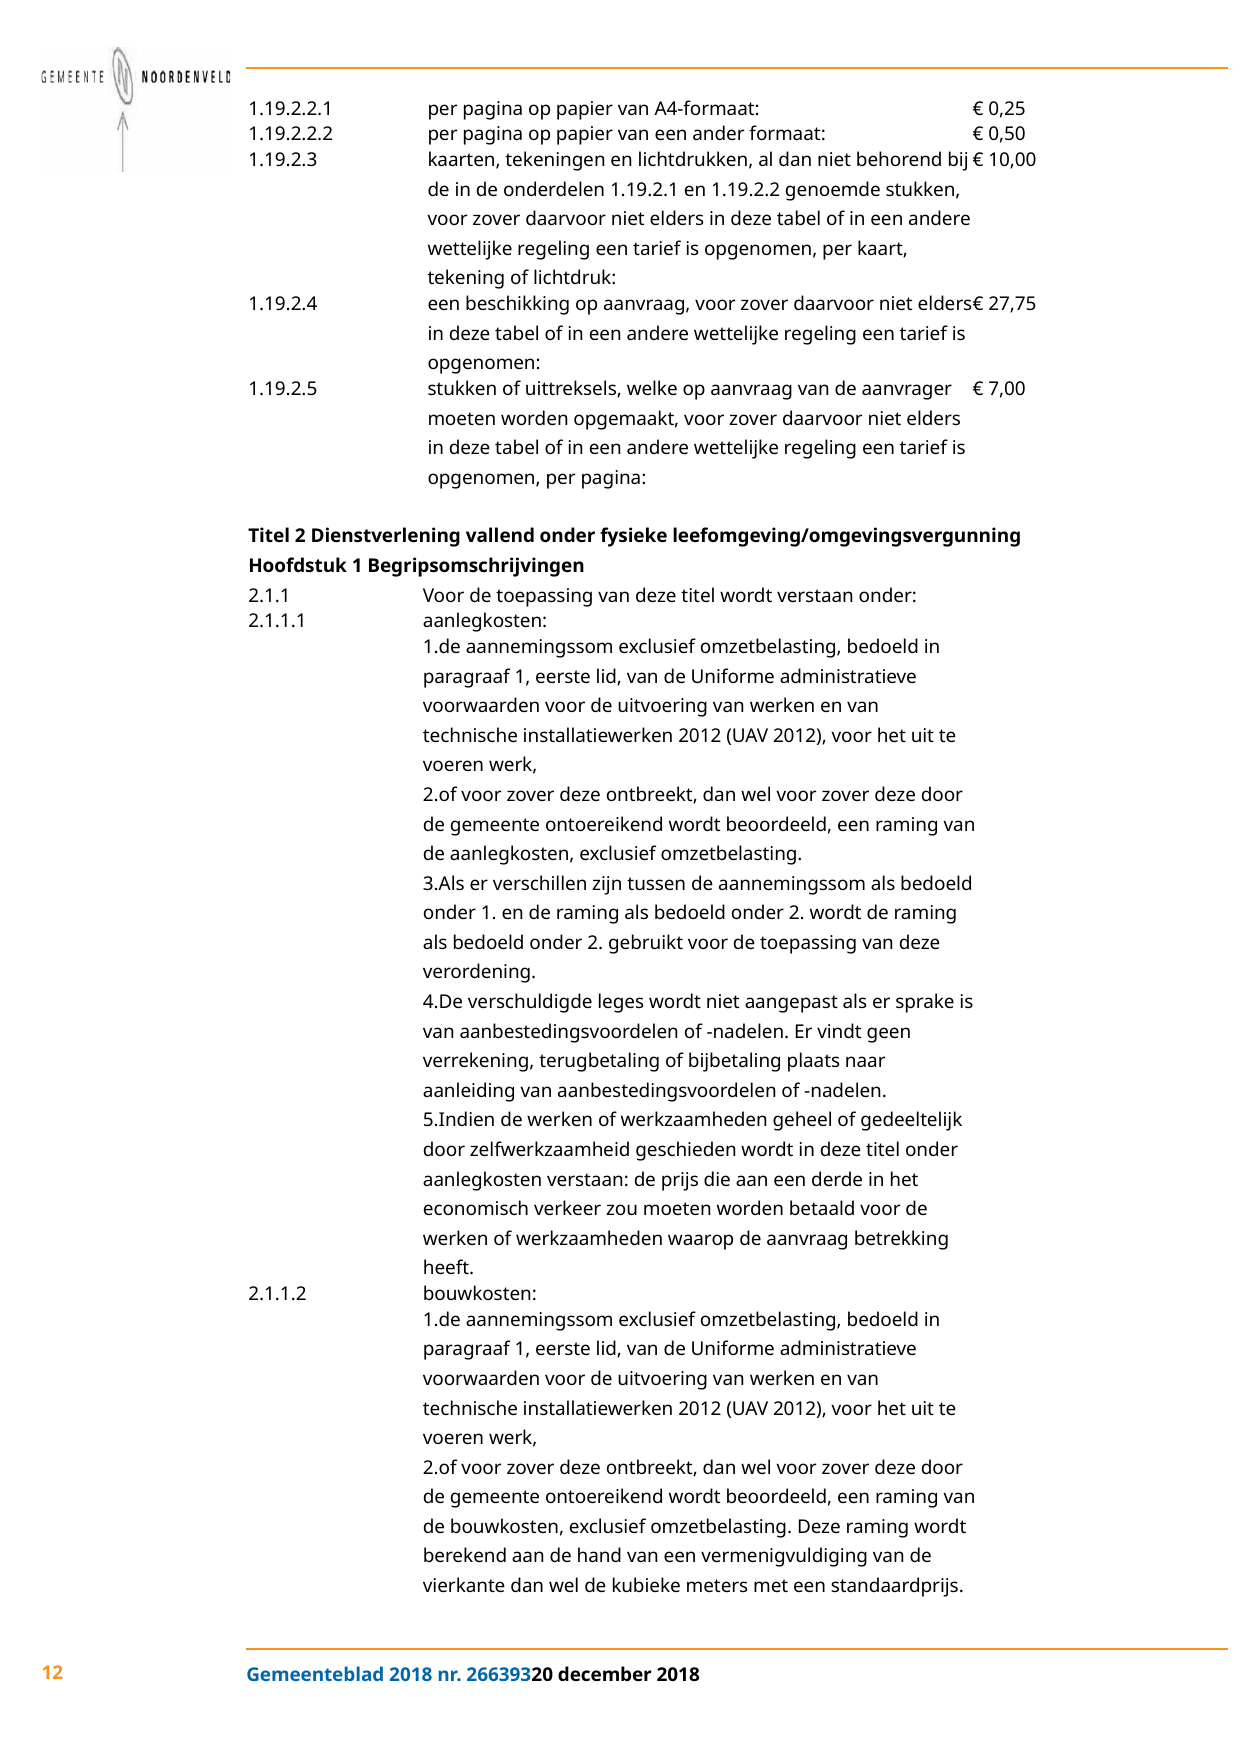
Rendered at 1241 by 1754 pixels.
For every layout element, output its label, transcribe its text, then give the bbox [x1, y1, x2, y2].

table_cell stukken of uittreksels, welke op aanvraag van de aanvrager moeten worden opgemaakt, voor zover daarvoor niet elders in deze tabel of in een andere wettelijke regeling een tarief is opgenomen, per pagina: [427, 375, 972, 490]
table_cell [248, 633, 423, 1280]
table_cell per pagina op papier van een ander formaat: [427, 121, 972, 146]
table_cell [977, 608, 1152, 633]
table_cell [977, 1306, 1152, 1598]
table_cell 2.1.1.1 [248, 608, 423, 633]
table_header 2.1.1 [248, 582, 423, 607]
table_cell 1.de aannemingssom exclusief omzetbelasting, bedoeld in paragraaf 1, eerste lid, van de Uniforme administratieve voorwaarden voor de uitvoering van werken en van technische installatiewerken 2012 (UAV 2012), voor het uit te voeren werk, 2.of voor zover deze ontbreekt, dan wel voor zover deze door de gemeente ontoereikend wordt beoordeeld, een raming van de bouwkosten, exclusief omzetbelasting. Deze raming wordt berekend aan de hand van een vermenigvuldiging van de vierkante dan wel de kubieke meters met een standaardprijs. [423, 1306, 977, 1598]
table_header Voor de toepassing van deze titel wordt verstaan onder: [423, 582, 977, 607]
table_cell 2.1.1.2 [248, 1280, 423, 1306]
table_cell een beschikking op aanvraag, voor zover daarvoor niet elders in deze tabel of in een andere wettelijke regeling een tarief is opgenomen: [427, 290, 972, 375]
table_cell 1.19.2.2.1 [248, 95, 427, 121]
table_cell per pagina op papier van A4-formaat: [427, 95, 972, 121]
table_cell 1.19.2.4 [248, 290, 427, 375]
table_cell [248, 1306, 423, 1598]
table_cell bouwkosten: [423, 1280, 977, 1306]
table_cell aanlegkosten: [423, 608, 977, 633]
table_cell € 7,00 [973, 375, 1152, 490]
table_cell [977, 633, 1152, 1280]
table_cell € 10,00 [973, 146, 1152, 290]
text Hoofdstuk 1 Begripsomschrijvingen [248, 552, 1152, 578]
table_cell kaarten, tekeningen en lichtdrukken, al dan niet behorend bij de in de onderdelen 1.19.2.1 en 1.19.2.2 genoemde stukken, voor zover daarvoor niet elders in deze tabel of in een andere wettelijke regeling een tarief is opgenomen, per kaart, tekening of lichtdruk: [427, 146, 972, 290]
table_cell 1.19.2.3 [248, 146, 427, 290]
table_cell [977, 1280, 1152, 1306]
table_cell € 0,50 [973, 121, 1152, 146]
table_cell € 27,75 [973, 290, 1152, 375]
table_cell 1.19.2.5 [248, 375, 427, 490]
text Titel 2 Dienstverlening vallend onder fysieke leefomgeving/omgevingsvergunning [248, 522, 1152, 548]
table_cell 1.19.2.2.2 [248, 121, 427, 146]
table_header [977, 582, 1152, 607]
table_cell € 0,25 [973, 95, 1152, 121]
picture [41, 47, 231, 172]
table_cell 1.de aannemingssom exclusief omzetbelasting, bedoeld in paragraaf 1, eerste lid, van de Uniforme administratieve voorwaarden voor de uitvoering van werken en van technische installatiewerken 2012 (UAV 2012), voor het uit te voeren werk, 2.of voor zover deze ontbreekt, dan wel voor zover deze door de gemeente ontoereikend wordt beoordeeld, een raming van de aanlegkosten, exclusief omzetbelasting. 3.Als er verschillen zijn tussen de aannemingssom als bedoeld onder 1. en de raming als bedoeld onder 2. wordt de raming als bedoeld onder 2. gebruikt voor de toepassing van deze verordening. 4.De verschuldigde leges wordt niet aangepast als er sprake is van aanbestedingsvoordelen of -nadelen. Er vindt geen verrekening, terugbetaling of bijbetaling plaats naar aanleiding van aanbestedingsvoordelen of -nadelen. 5.Indien de werken of werkzaamheden geheel of gedeeltelijk door zelfwerkzaamheid geschieden wordt in deze titel onder aanlegkosten verstaan: de prijs die aan een derde in het economisch verkeer zou moeten worden betaald voor de werken of werkzaamheden waarop de aanvraag betrekking heeft. [423, 633, 977, 1280]
